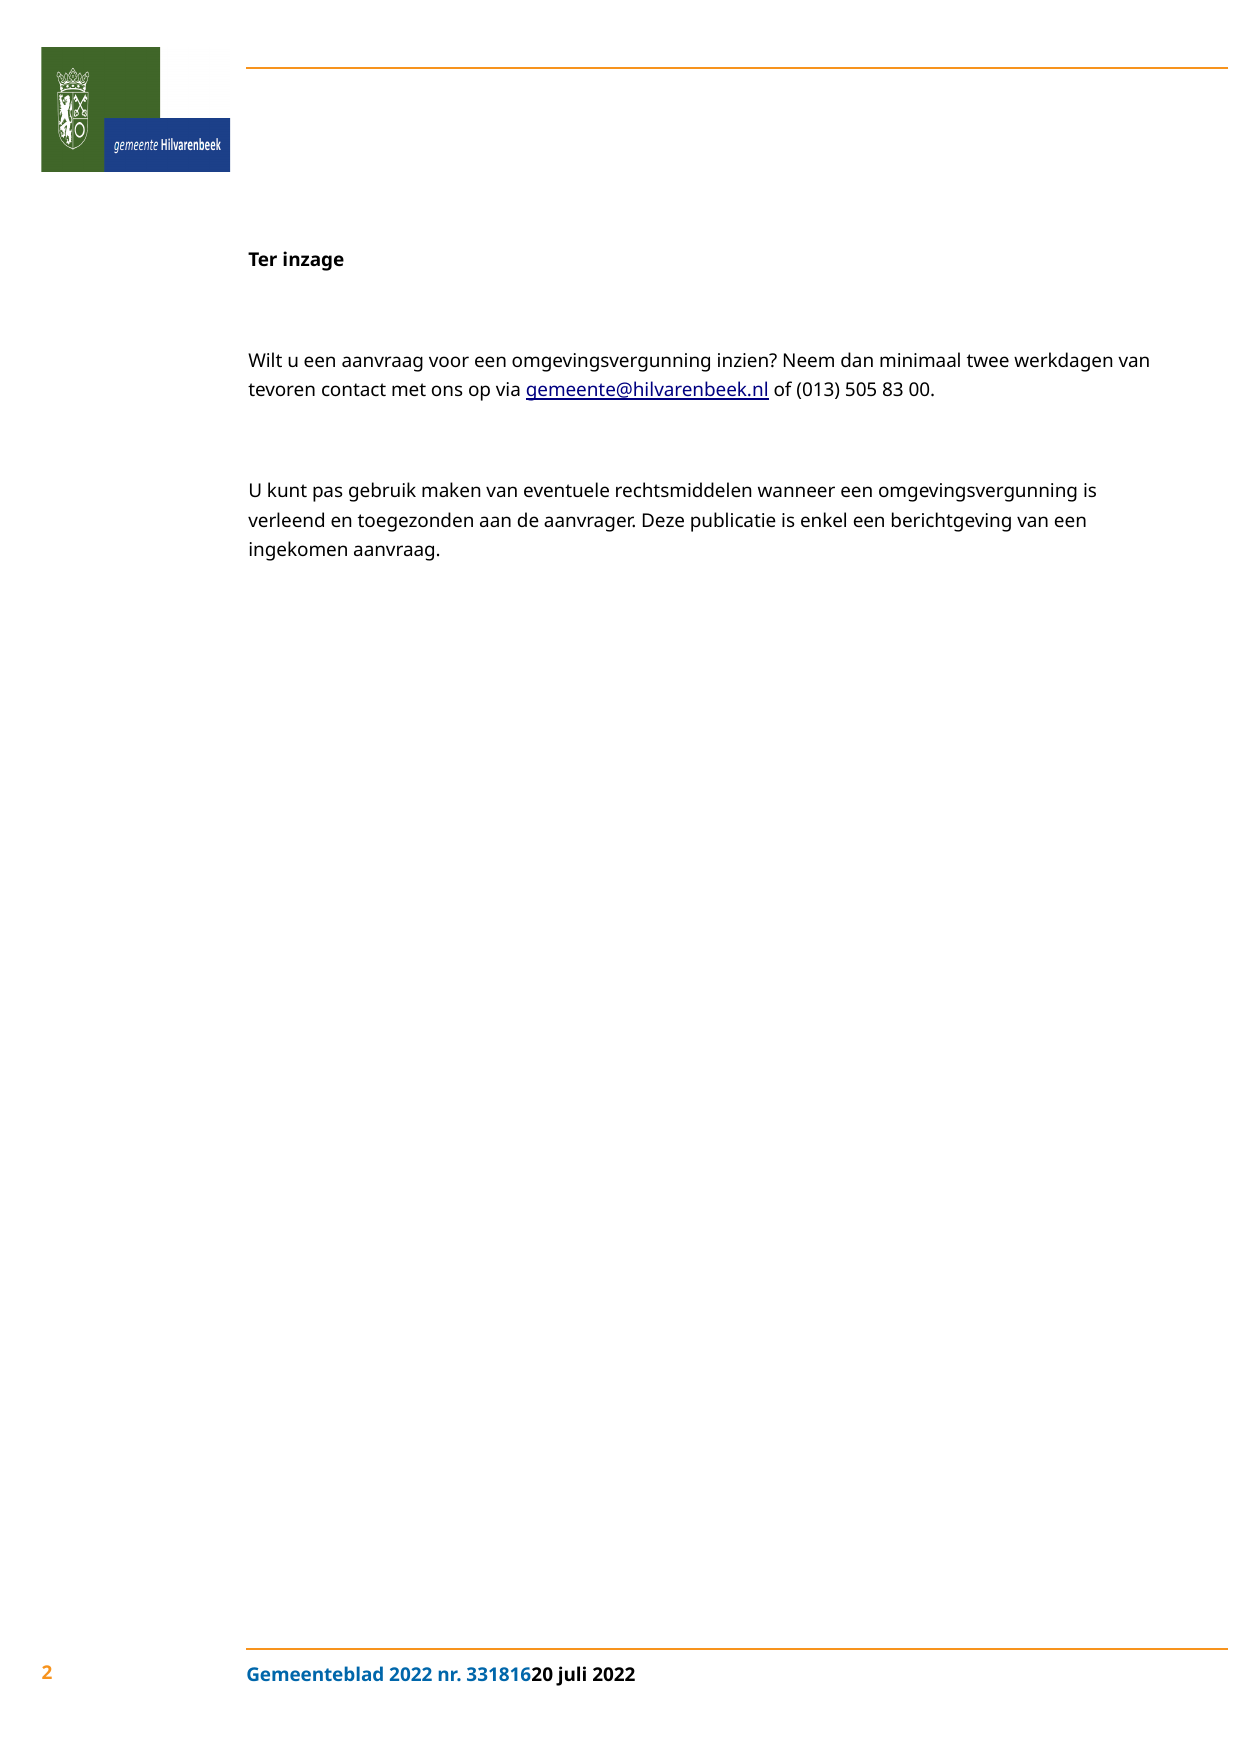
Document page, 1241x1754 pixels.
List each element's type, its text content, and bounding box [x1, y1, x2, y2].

picture [41, 47, 231, 172]
text U kunt pas gebruik maken van eventuele rechtsmiddelen wanneer een omgevingsvergunning is verleend en toegezonden aan de aanvrager. Deze publicatie is enkel een berichtgeving van een ingekomen aanvraag. [248, 477, 1152, 562]
text Wilt u een aanvraag voor een omgevingsvergunning inzien? Neem dan minimaal twee werkdagen van tevoren contact met ons op via gemeente@hilvarenbeek.nl of (013) 505 83 00. [248, 347, 1152, 402]
text Ter inzage [248, 246, 1152, 272]
